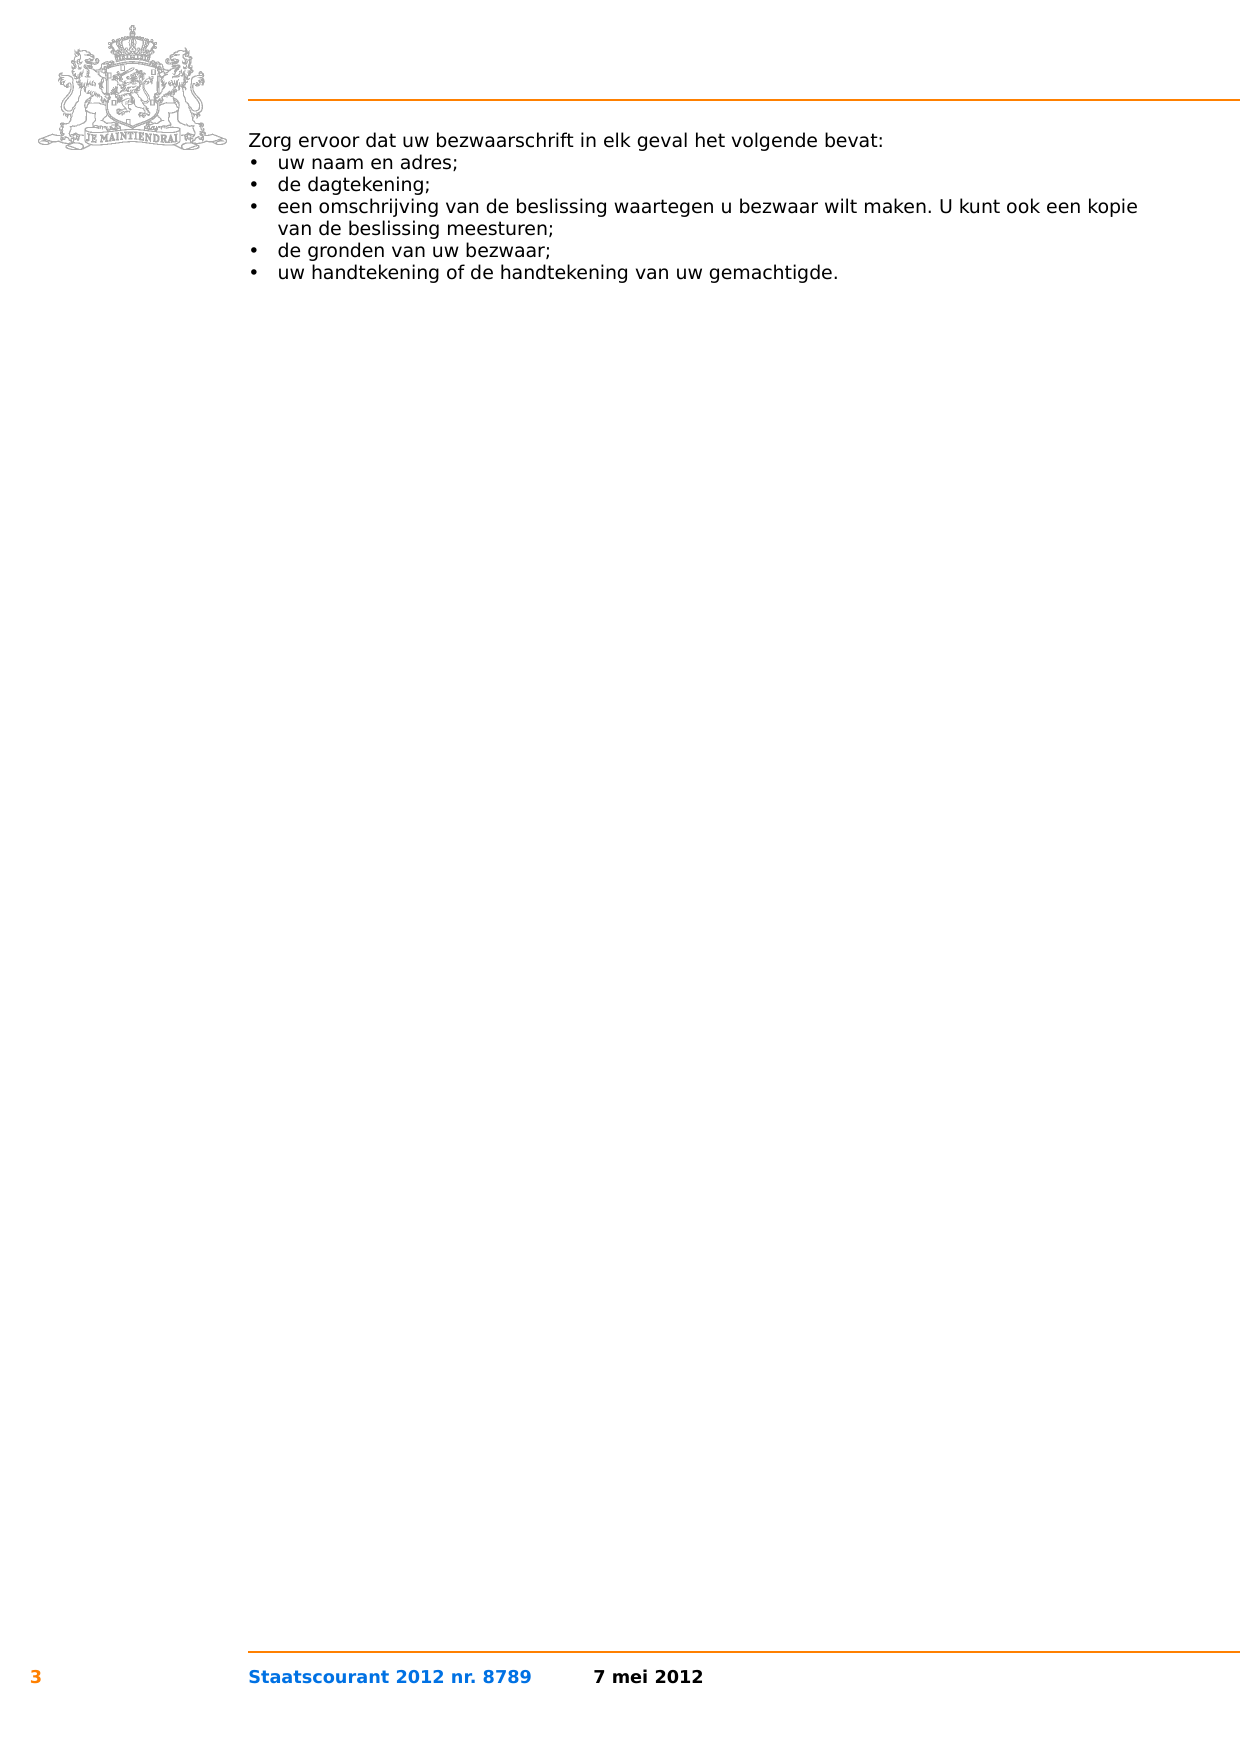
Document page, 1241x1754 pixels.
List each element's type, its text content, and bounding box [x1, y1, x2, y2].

text Zorg ervoor dat uw bezwaarschrift in elk geval het volgende bevat: [248, 130, 1163, 152]
text • de gronden van uw bezwaar; [248, 240, 1163, 262]
text • de dagtekening; [248, 174, 1163, 196]
picture [38, 25, 227, 150]
text • uw naam en adres; [248, 152, 1163, 174]
text • uw handtekening of de handtekening van uw gemachtigde. [248, 262, 1163, 284]
text • een omschrijving van de beslissing waartegen u bezwaar wilt maken. U kunt ook een kopie van de beslissing meesturen; [248, 196, 1163, 240]
